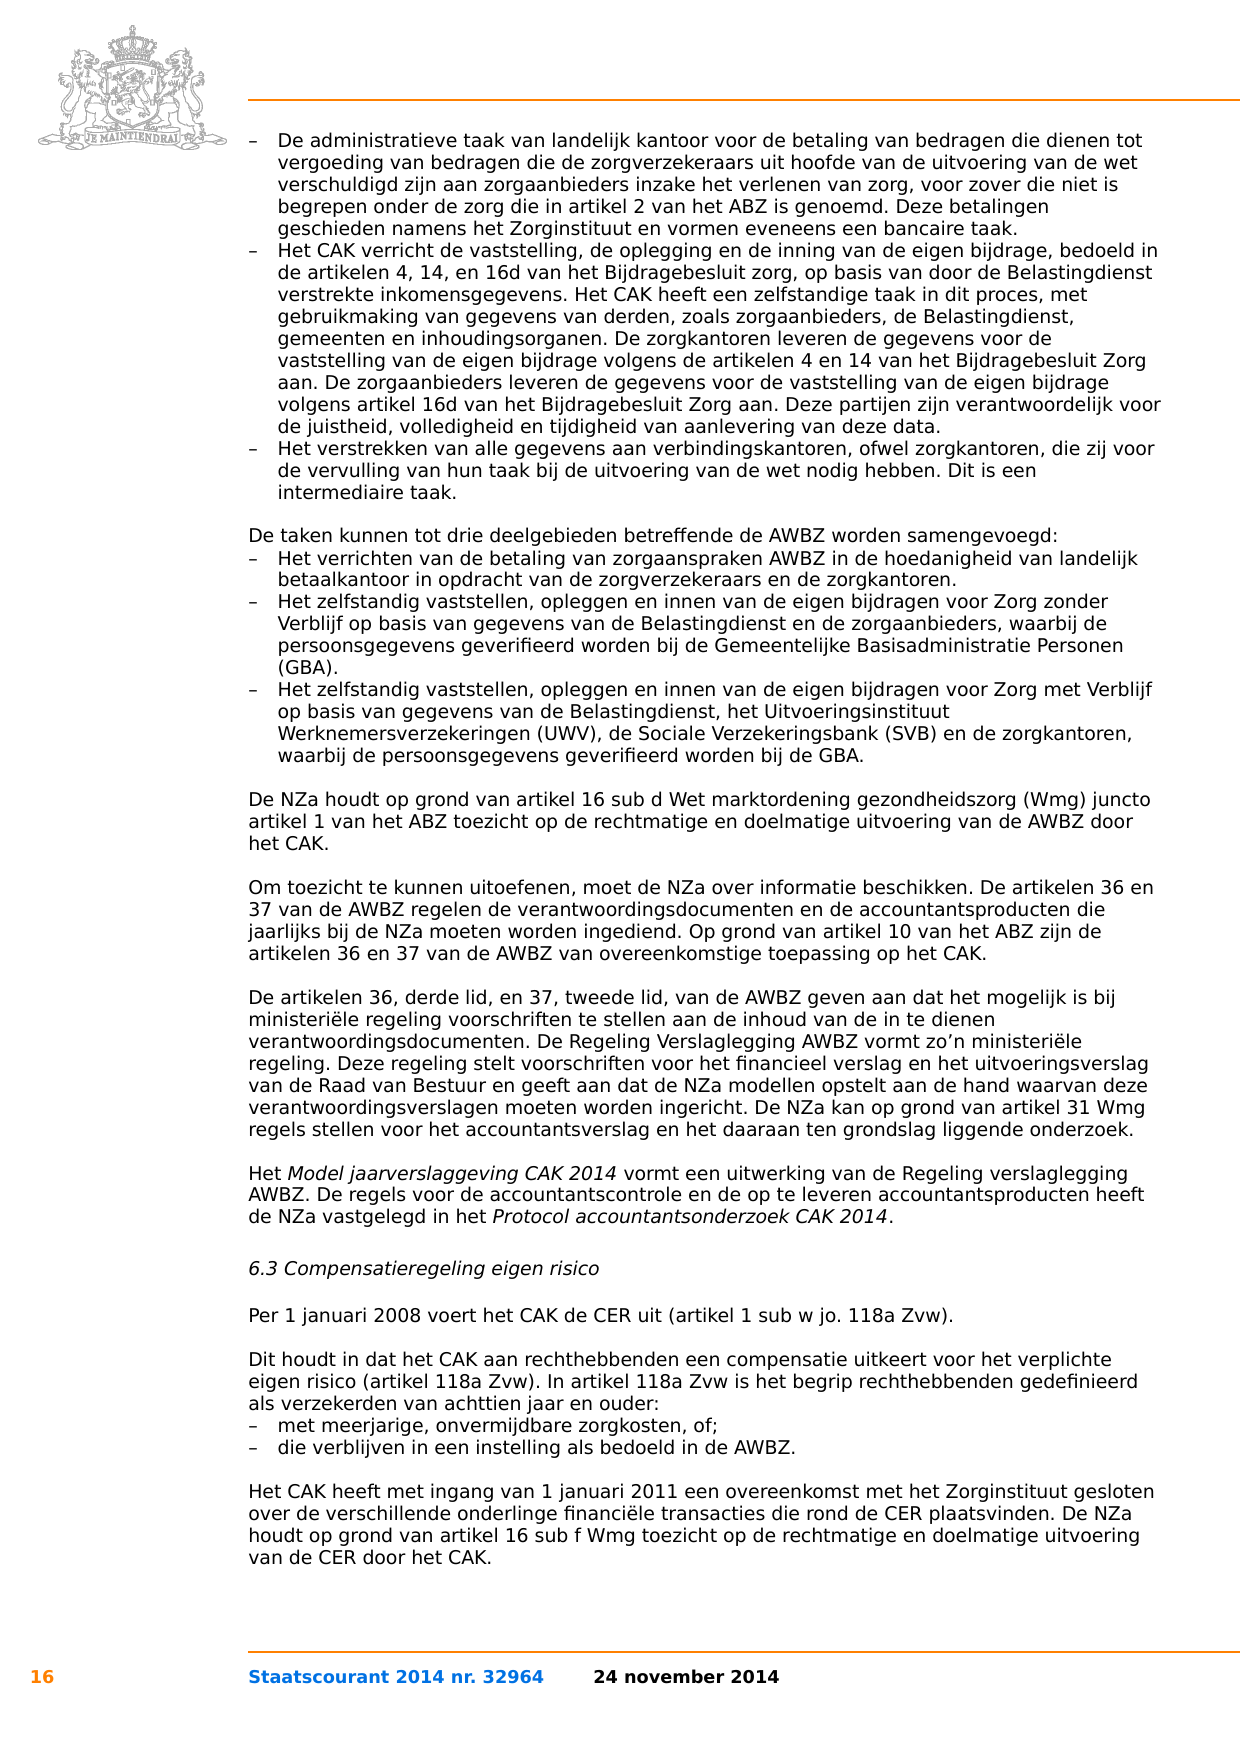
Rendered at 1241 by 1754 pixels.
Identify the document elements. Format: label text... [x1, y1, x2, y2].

text – Het verrichten van de betaling van zorgaanspraken AWBZ in de hoedanigheid van landelijk betaalkantoor in opdracht van de zorgverzekeraars en de zorgkantoren. [248, 547, 1163, 591]
text – Het CAK verricht de vaststelling, de oplegging en de inning van de eigen bijdrage, bedoeld in de artikelen 4, 14, en 16d van het Bijdragebesluit zorg, op basis van door de Belastingdienst verstrekte inkomensgegevens. Het CAK heeft een zelfstandige taak in dit proces, met gebruikmaking van gegevens van derden, zoals zorgaanbieders, de Belastingdienst, gemeenten en inhoudingsorganen. De zorgkantoren leveren de gegevens voor de vaststelling van de eigen bijdrage volgens de artikelen 4 en 14 van het Bijdragebesluit Zorg aan. De zorgaanbieders leveren de gegevens voor de vaststelling van de eigen bijdrage volgens artikel 16d van het Bijdragebesluit Zorg aan. Deze partijen zijn verantwoordelijk voor de juistheid, volledigheid en tijdigheid van aanlevering van deze data. [248, 240, 1163, 438]
text – die verblijven in een instelling als bedoeld in de AWBZ. [248, 1437, 1163, 1459]
text – Het zelfstandig vaststellen, opleggen en innen van de eigen bijdragen voor Zorg met Verblijf op basis van gegevens van de Belastingdienst, het Uitvoeringsinstituut Werknemersverzekeringen (UWV), de Sociale Verzekeringsbank (SVB) en de zorgkantoren, waarbij de persoonsgegevens geverifieerd worden bij de GBA. [248, 679, 1163, 767]
text Het CAK heeft met ingang van 1 januari 2011 een overeenkomst met het Zorginstituut gesloten over de verschillende onderlinge financiële transacties die rond de CER plaatsvinden. De NZa houdt op grond van artikel 16 sub f Wmg toezicht op de rechtmatige en doelmatige uitvoering van de CER door het CAK. [248, 1481, 1163, 1569]
text Het Model jaarverslaggeving CAK 2014 vormt een uitwerking van de Regeling verslaglegging AWBZ. De regels voor de accountantscontrole en de op te leveren accountantsproducten heeft de NZa vastgelegd in het Protocol accountantsonderzoek CAK 2014. [248, 1162, 1163, 1228]
text Per 1 januari 2008 voert het CAK de CER uit (artikel 1 sub w jo. 118a Zvw). [248, 1305, 1163, 1327]
text De NZa houdt op grond van artikel 16 sub d Wet marktordening gezondheidszorg (Wmg) juncto artikel 1 van het ABZ toezicht op de rechtmatige en doelmatige uitvoering van de AWBZ door het CAK. [248, 789, 1163, 855]
picture [38, 25, 227, 150]
text – Het zelfstandig vaststellen, opleggen en innen van de eigen bijdragen voor Zorg zonder Verblijf op basis van gegevens van de Belastingdienst en de zorgaanbieders, waarbij de persoonsgegevens geverifieerd worden bij de Gemeentelijke Basisadministratie Personen (GBA). [248, 591, 1163, 679]
text – De administratieve taak van landelijk kantoor voor de betaling van bedragen die dienen tot vergoeding van bedragen die de zorgverzekeraars uit hoofde van de uitvoering van de wet verschuldigd zijn aan zorgaanbieders inzake het verlenen van zorg, voor zover die niet is begrepen onder de zorg die in artikel 2 van het ABZ is genoemd. Deze betalingen geschieden namens het Zorginstituut en vormen eveneens een bancaire taak. [248, 130, 1163, 240]
text Om toezicht te kunnen uitoefenen, moet de NZa over informatie beschikken. De artikelen 36 en 37 van de AWBZ regelen de verantwoordingsdocumenten en de accountantsproducten die jaarlijks bij de NZa moeten worden ingediend. Op grond van artikel 10 van het ABZ zijn de artikelen 36 en 37 van de AWBZ van overeenkomstige toepassing op het CAK. [248, 877, 1163, 965]
text – Het verstrekken van alle gegevens aan verbindingskantoren, ofwel zorgkantoren, die zij voor de vervulling van hun taak bij de uitvoering van de wet nodig hebben. Dit is een intermediaire taak. [248, 438, 1163, 503]
text De artikelen 36, derde lid, en 37, tweede lid, van de AWBZ geven aan dat het mogelijk is bij ministeriële regeling voorschriften te stellen aan de inhoud van de in te dienen verantwoordingsdocumenten. De Regeling Verslaglegging AWBZ vormt zo’n ministeriële regeling. Deze regeling stelt voorschriften voor het financieel verslag en het uitvoeringsverslag van de Raad van Bestuur en geeft aan dat de NZa modellen opstelt aan de hand waarvan deze verantwoordingsverslagen moeten worden ingericht. De NZa kan op grond van artikel 31 Wmg regels stellen voor het accountantsverslag en het daaraan ten grondslag liggende onderzoek. [248, 987, 1163, 1141]
text De taken kunnen tot drie deelgebieden betreffende de AWBZ worden samengevoegd: [248, 525, 1163, 547]
subtitle 6.3 Compensatieregeling eigen risico [248, 1258, 1163, 1280]
text Dit houdt in dat het CAK aan rechthebbenden een compensatie uitkeert voor het verplichte eigen risico (artikel 118a Zvw). In artikel 118a Zvw is het begrip rechthebbenden gedefinieerd als verzekerden van achttien jaar en ouder: [248, 1349, 1163, 1415]
text – met meerjarige, onvermijdbare zorgkosten, of; [248, 1415, 1163, 1437]
